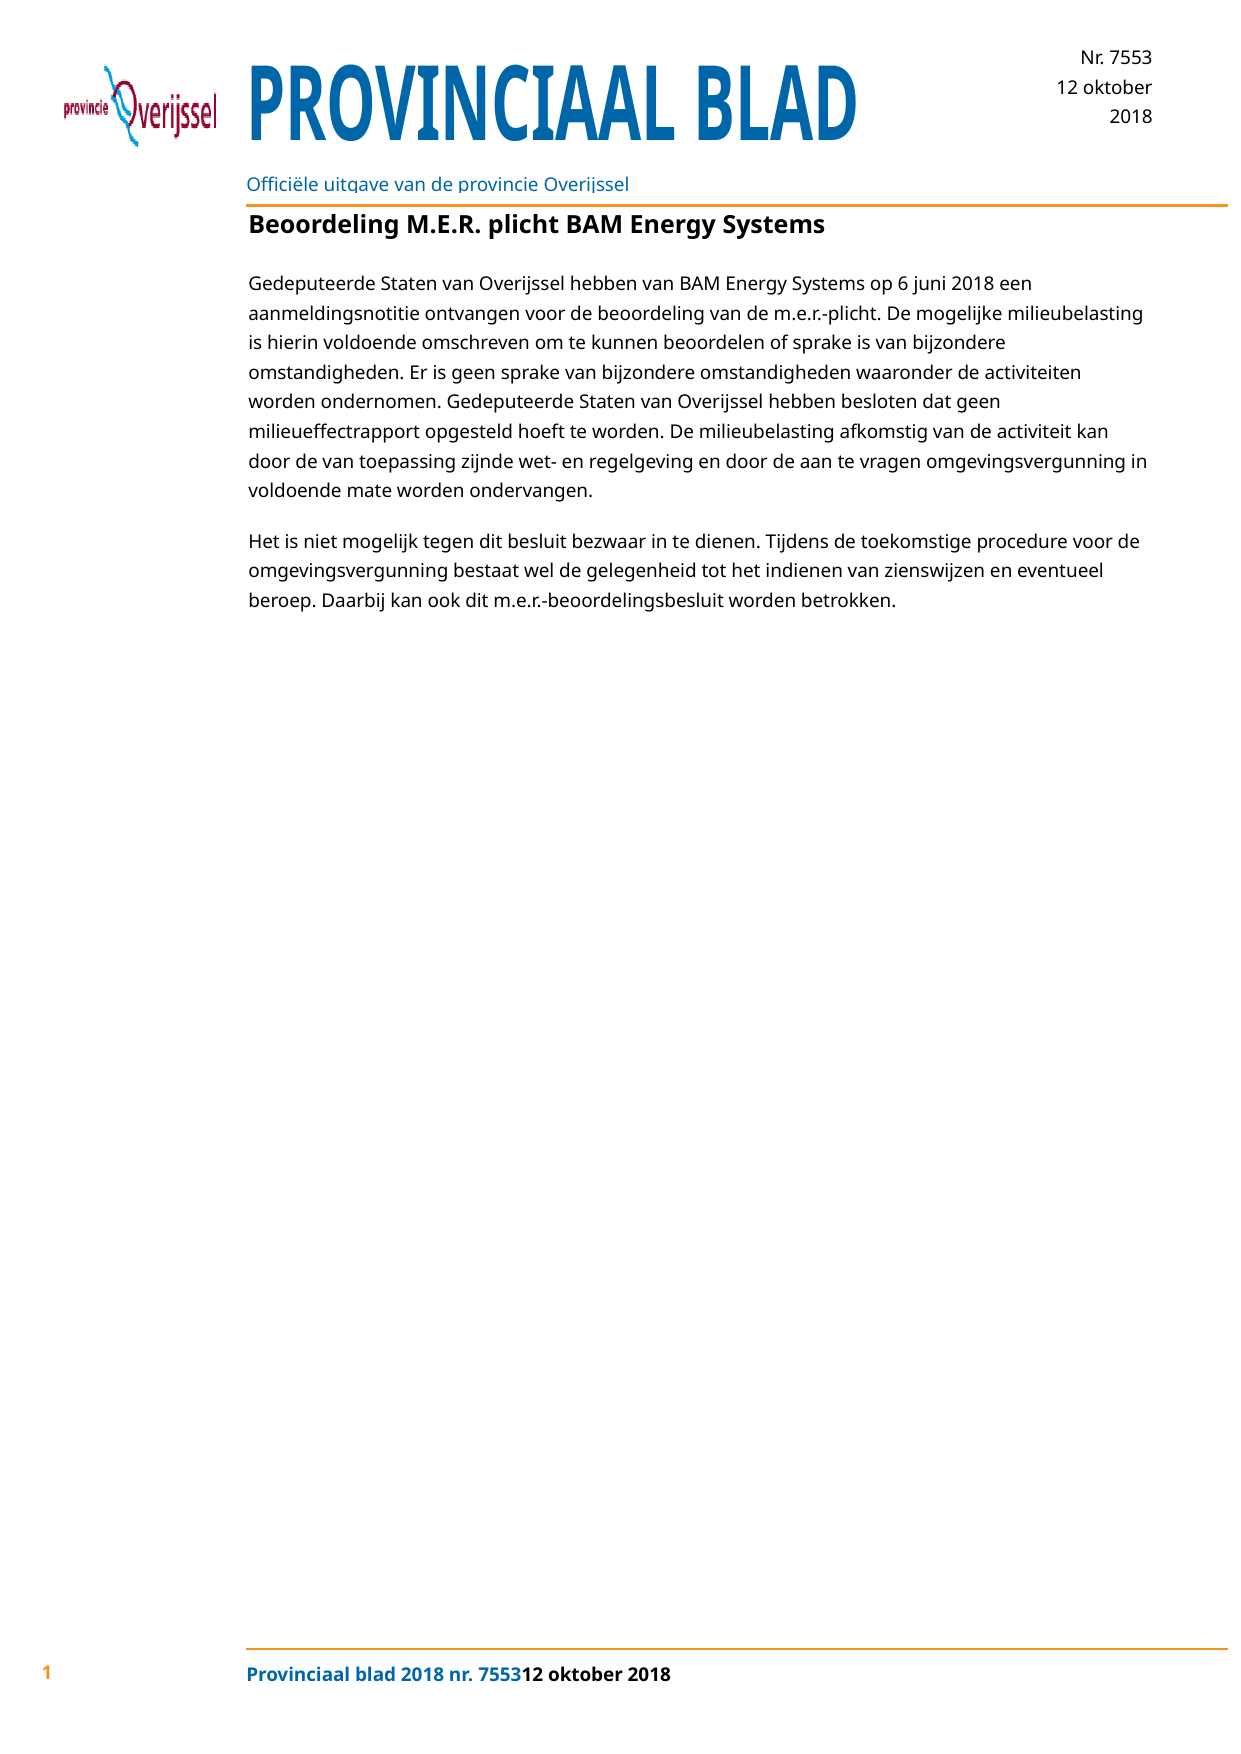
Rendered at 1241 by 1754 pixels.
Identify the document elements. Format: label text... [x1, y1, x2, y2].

text Beoordeling M.E.R. plicht BAM Energy Systems [248, 207, 1152, 241]
text Het is niet mogelijk tegen dit besluit bezwaar in te dienen. Tijdens de toekomstige procedure voor de omgevingsvergunning bestaat wel de gelegenheid tot het indienen van zienswijzen en eventueel beroep. Daarbij kan ook dit m.e.r.-beoordelingsbesluit worden betrokken. [248, 528, 1152, 613]
picture [41, 47, 231, 172]
text Gedeputeerde Staten van Overijssel hebben van BAM Energy Systems op 6 juni 2018 een aanmeldingsnotitie ontvangen voor de beoordeling van de m.e.r.-plicht. De mogelijke milieubelasting is hierin voldoende omschreven om te kunnen beoordelen of sprake is van bijzondere omstandigheden. Er is geen sprake van bijzondere omstandigheden waaronder de activiteiten worden ondernomen. Gedeputeerde Staten van Overijssel hebben besloten dat geen milieueffectrapport opgesteld hoeft te worden. De milieubelasting afkomstig van de activiteit kan door de van toepassing zijnde wet- en regelgeving en door de aan te vragen omgevingsvergunning in voldoende mate worden ondervangen. [248, 270, 1152, 503]
